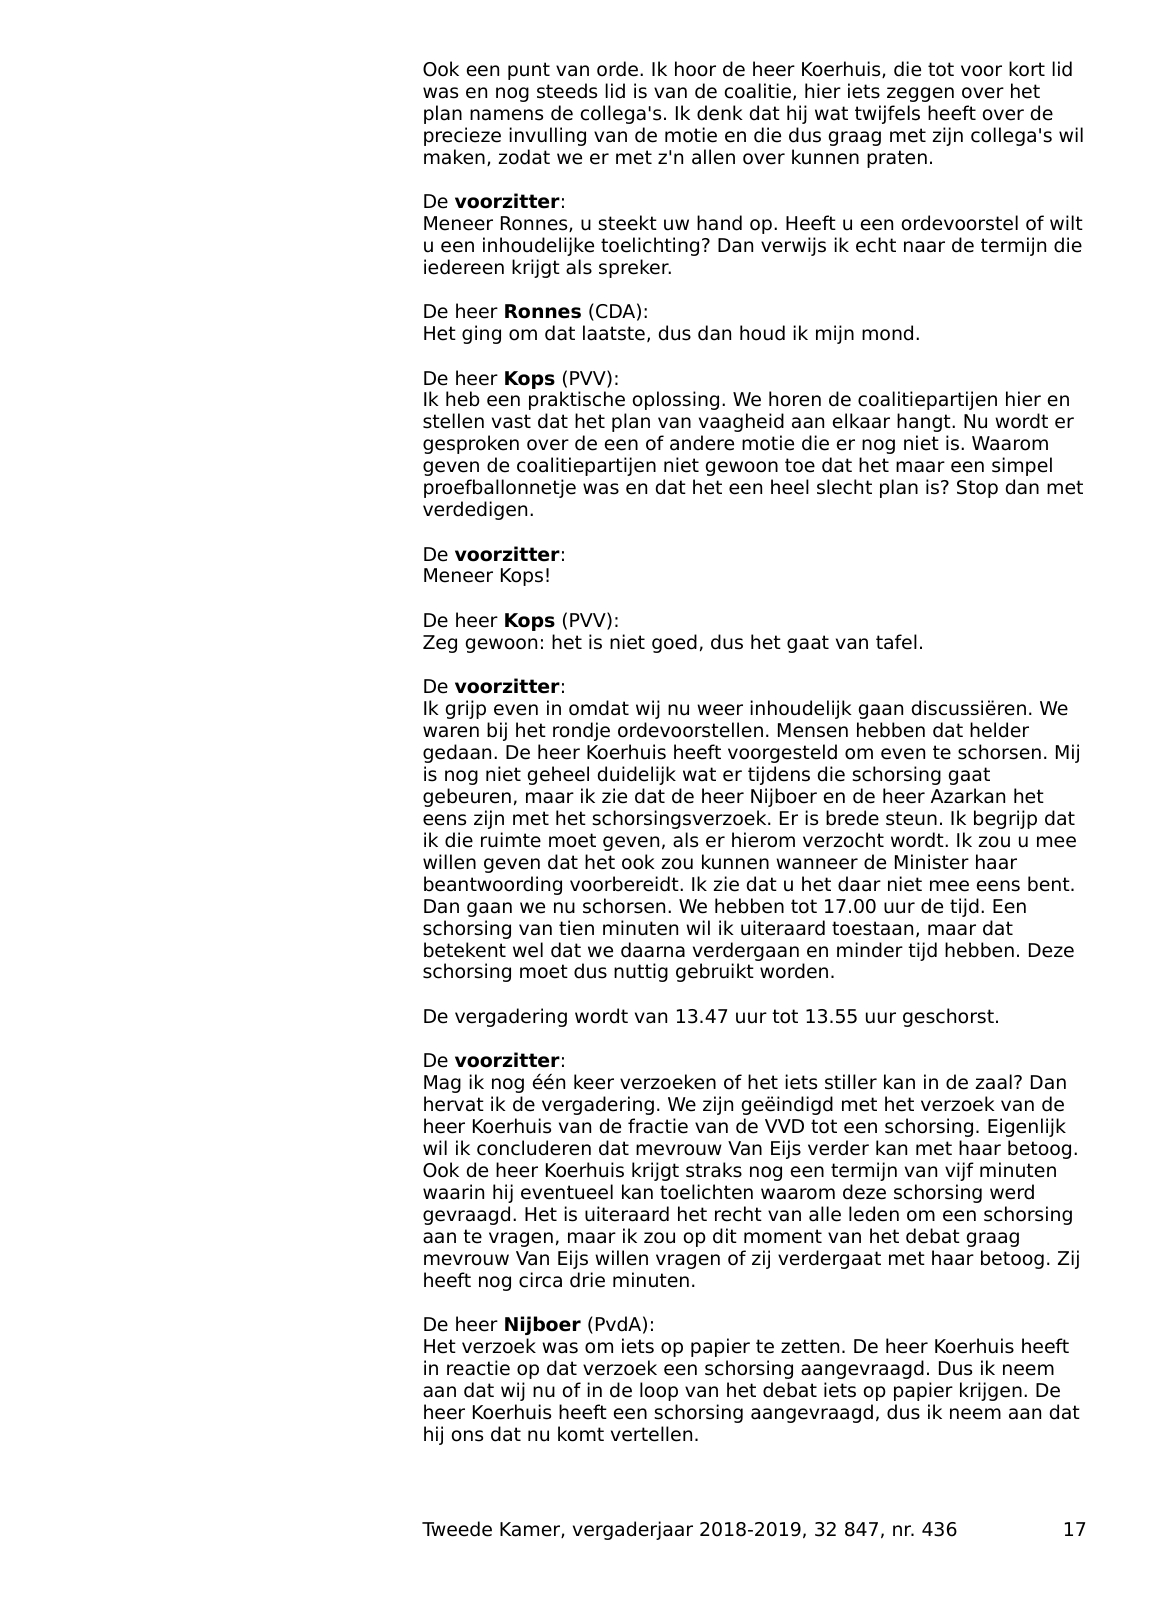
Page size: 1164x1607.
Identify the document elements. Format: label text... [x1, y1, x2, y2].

text Het verzoek was om iets op papier te zetten. De heer Koerhuis heeft in reactie op dat verzoek een schorsing aangevraagd. Dus ik neem aan dat wij nu of in de loop van het debat iets op papier krijgen. De heer Koerhuis heeft een schorsing aangevraagd, dus ik neem aan dat hij ons dat nu komt vertellen. [422, 1336, 1087, 1446]
text De vergadering wordt van 13.47 uur tot 13.55 uur geschorst. [422, 1006, 1087, 1028]
text Mag ik nog één keer verzoeken of het iets stiller kan in de zaal? Dan hervat ik de vergadering. We zijn geëindigd met het verzoek van de heer Koerhuis van de fractie van de VVD tot een schorsing. Eigenlijk wil ik concluderen dat mevrouw Van Eijs verder kan met haar betoog. Ook de heer Koerhuis krijgt straks nog een termijn van vijf minuten waarin hij eventueel kan toelichten waarom deze schorsing werd gevraagd. Het is uiteraard het recht van alle leden om een schorsing aan te vragen, maar ik zou op dit moment van het debat graag mevrouw Van Eijs willen vragen of zij verdergaat met haar betoog. Zij heeft nog circa drie minuten. [422, 1072, 1087, 1292]
text De voorzitter: [422, 1050, 1087, 1072]
text De voorzitter: [422, 543, 1087, 565]
text Het ging om dat laatste, dus dan houd ik mijn mond. [422, 323, 1087, 345]
text Meneer Kops! [422, 565, 1087, 587]
text De voorzitter: [422, 676, 1087, 698]
text Zeg gewoon: het is niet goed, dus het gaat van tafel. [422, 632, 1087, 653]
text Meneer Ronnes, u steekt uw hand op. Heeft u een ordevoorstel of wilt u een inhoudelijke toelichting? Dan verwijs ik echt naar de termijn die iedereen krijgt als spreker. [422, 213, 1087, 279]
text De heer Nijboer (PvdA): [422, 1314, 1087, 1336]
text De heer Ronnes (CDA): [422, 301, 1087, 323]
text De heer Kops (PVV): [422, 609, 1087, 632]
text Ik grijp even in omdat wij nu weer inhoudelijk gaan discussiëren. We waren bij het rondje ordevoorstellen. Mensen hebben dat helder gedaan. De heer Koerhuis heeft voorgesteld om even te schorsen. Mij is nog niet geheel duidelijk wat er tijdens die schorsing gaat gebeuren, maar ik zie dat de heer Nijboer en de heer Azarkan het eens zijn met het schorsingsverzoek. Er is brede steun. Ik begrijp dat ik die ruimte moet geven, als er hierom verzocht wordt. Ik zou u mee willen geven dat het ook zou kunnen wanneer de Minister haar beantwoording voorbereidt. Ik zie dat u het daar niet mee eens bent. Dan gaan we nu schorsen. We hebben tot 17.00 uur de tijd. Een schorsing van tien minuten wil ik uiteraard toestaan, maar dat betekent wel dat we daarna verdergaan en minder tijd hebben. Deze schorsing moet dus nuttig gebruikt worden. [422, 698, 1087, 983]
text Ook een punt van orde. Ik hoor de heer Koerhuis, die tot voor kort lid was en nog steeds lid is van de coalitie, hier iets zeggen over het plan namens de collega's. Ik denk dat hij wat twijfels heeft over de precieze invulling van de motie en die dus graag met zijn collega's wil maken, zodat we er met z'n allen over kunnen praten. [422, 59, 1087, 169]
text De heer Kops (PVV): [422, 367, 1087, 389]
text De voorzitter: [422, 191, 1087, 213]
text Ik heb een praktische oplossing. We horen de coalitiepartijen hier en stellen vast dat het plan van vaagheid aan elkaar hangt. Nu wordt er gesproken over de een of andere motie die er nog niet is. Waarom geven de coalitiepartijen niet gewoon toe dat het maar een simpel proefballonnetje was en dat het een heel slecht plan is? Stop dan met verdedigen. [422, 389, 1087, 521]
